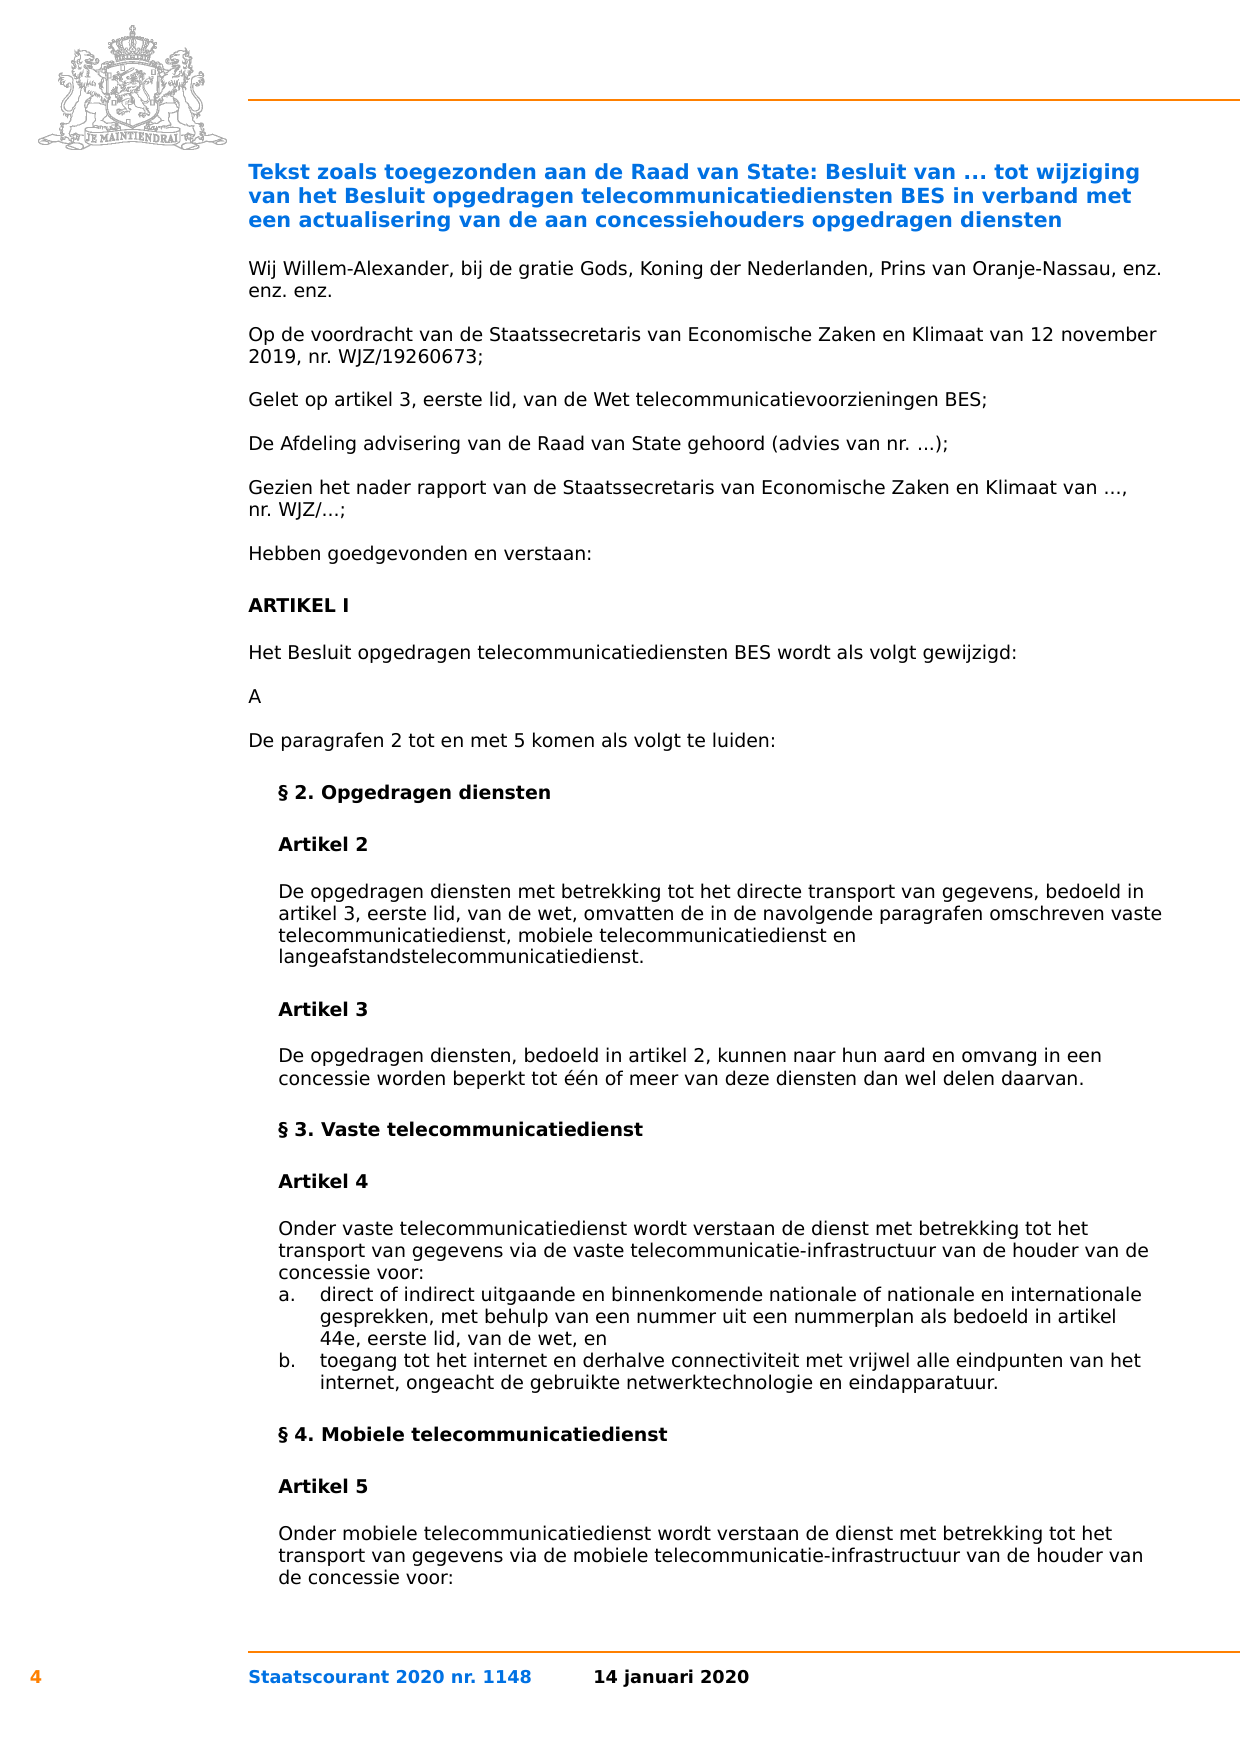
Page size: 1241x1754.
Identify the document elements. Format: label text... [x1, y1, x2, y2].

subtitle Tekst zoals toegezonden aan de Raad van State: Besluit van ... tot wijziging van het Besluit opgedragen telecommunicatiediensten BES in verband met een actualisering van de aan concessiehouders opgedragen diensten [248, 160, 1163, 233]
subtitle Artikel 3 [278, 998, 1163, 1020]
text Onder vaste telecommunicatiedienst wordt verstaan de dienst met betrekking tot het transport van gegevens via de vaste telecommunicatie-infrastructuur van de houder van de concessie voor: [278, 1218, 1163, 1284]
text De opgedragen diensten met betrekking tot het directe transport van gegevens, bedoeld in artikel 3, eerste lid, van de wet, omvatten de in de navolgende paragrafen omschreven vaste telecommunicatiedienst, mobiele telecommunicatiedienst en langeafstandstelecommunicatiedienst. [278, 881, 1163, 968]
subtitle § 4. Mobiele telecommunicatiedienst [278, 1424, 1163, 1446]
subtitle Artikel 2 [278, 833, 1163, 856]
text Op de voordracht van de Staatssecretaris van Economische Zaken en Klimaat van 12 november 2019, nr. WJZ/19260673; [248, 323, 1163, 367]
text Gelet op artikel 3, eerste lid, van de Wet telecommunicatievoorzieningen BES; [248, 389, 1163, 411]
subtitle § 2. Opgedragen diensten [278, 782, 1163, 803]
text Wij Willem-Alexander, bij de gratie Gods, Koning der Nederlanden, Prins van Oranje-Nassau, enz. enz. enz. [248, 258, 1163, 302]
text De paragrafen 2 tot en met 5 komen als volgt te luiden: [248, 729, 1163, 752]
text Hebben goedgevonden en verstaan: [248, 543, 1163, 565]
subtitle Artikel 4 [278, 1171, 1163, 1193]
text Onder mobiele telecommunicatiedienst wordt verstaan de dienst met betrekking tot het transport van gegevens via de mobiele telecommunicatie-infrastructuur van de houder van de concessie voor: [278, 1523, 1163, 1589]
text De opgedragen diensten, bedoeld in artikel 2, kunnen naar hun aard en omvang in een concessie worden beperkt tot één of meer van deze diensten dan wel delen daarvan. [278, 1045, 1163, 1089]
text Gezien het nader rapport van de Staatssecretaris van Economische Zaken en Klimaat van ..., nr. WJZ/...; [248, 477, 1163, 521]
text A [248, 686, 1163, 708]
picture [38, 25, 227, 150]
subtitle Artikel 5 [278, 1476, 1163, 1498]
subtitle ARTIKEL I [248, 595, 1163, 617]
text b. toegang tot het internet en derhalve connectiviteit met vrijwel alle eindpunten van het internet, ongeacht de gebruikte netwerktechnologie en eindapparatuur. [278, 1350, 1163, 1394]
text a. direct of indirect uitgaande en binnenkomende nationale of nationale en internationale gesprekken, met behulp van een nummer uit een nummerplan als bedoeld in artikel 44e, eerste lid, van de wet, en [278, 1284, 1163, 1350]
text Het Besluit opgedragen telecommunicatiediensten BES wordt als volgt gewijzigd: [248, 642, 1163, 664]
subtitle § 3. Vaste telecommunicatiedienst [278, 1119, 1163, 1141]
text De Afdeling advisering van de Raad van State gehoord (advies van nr. ...); [248, 433, 1163, 455]
